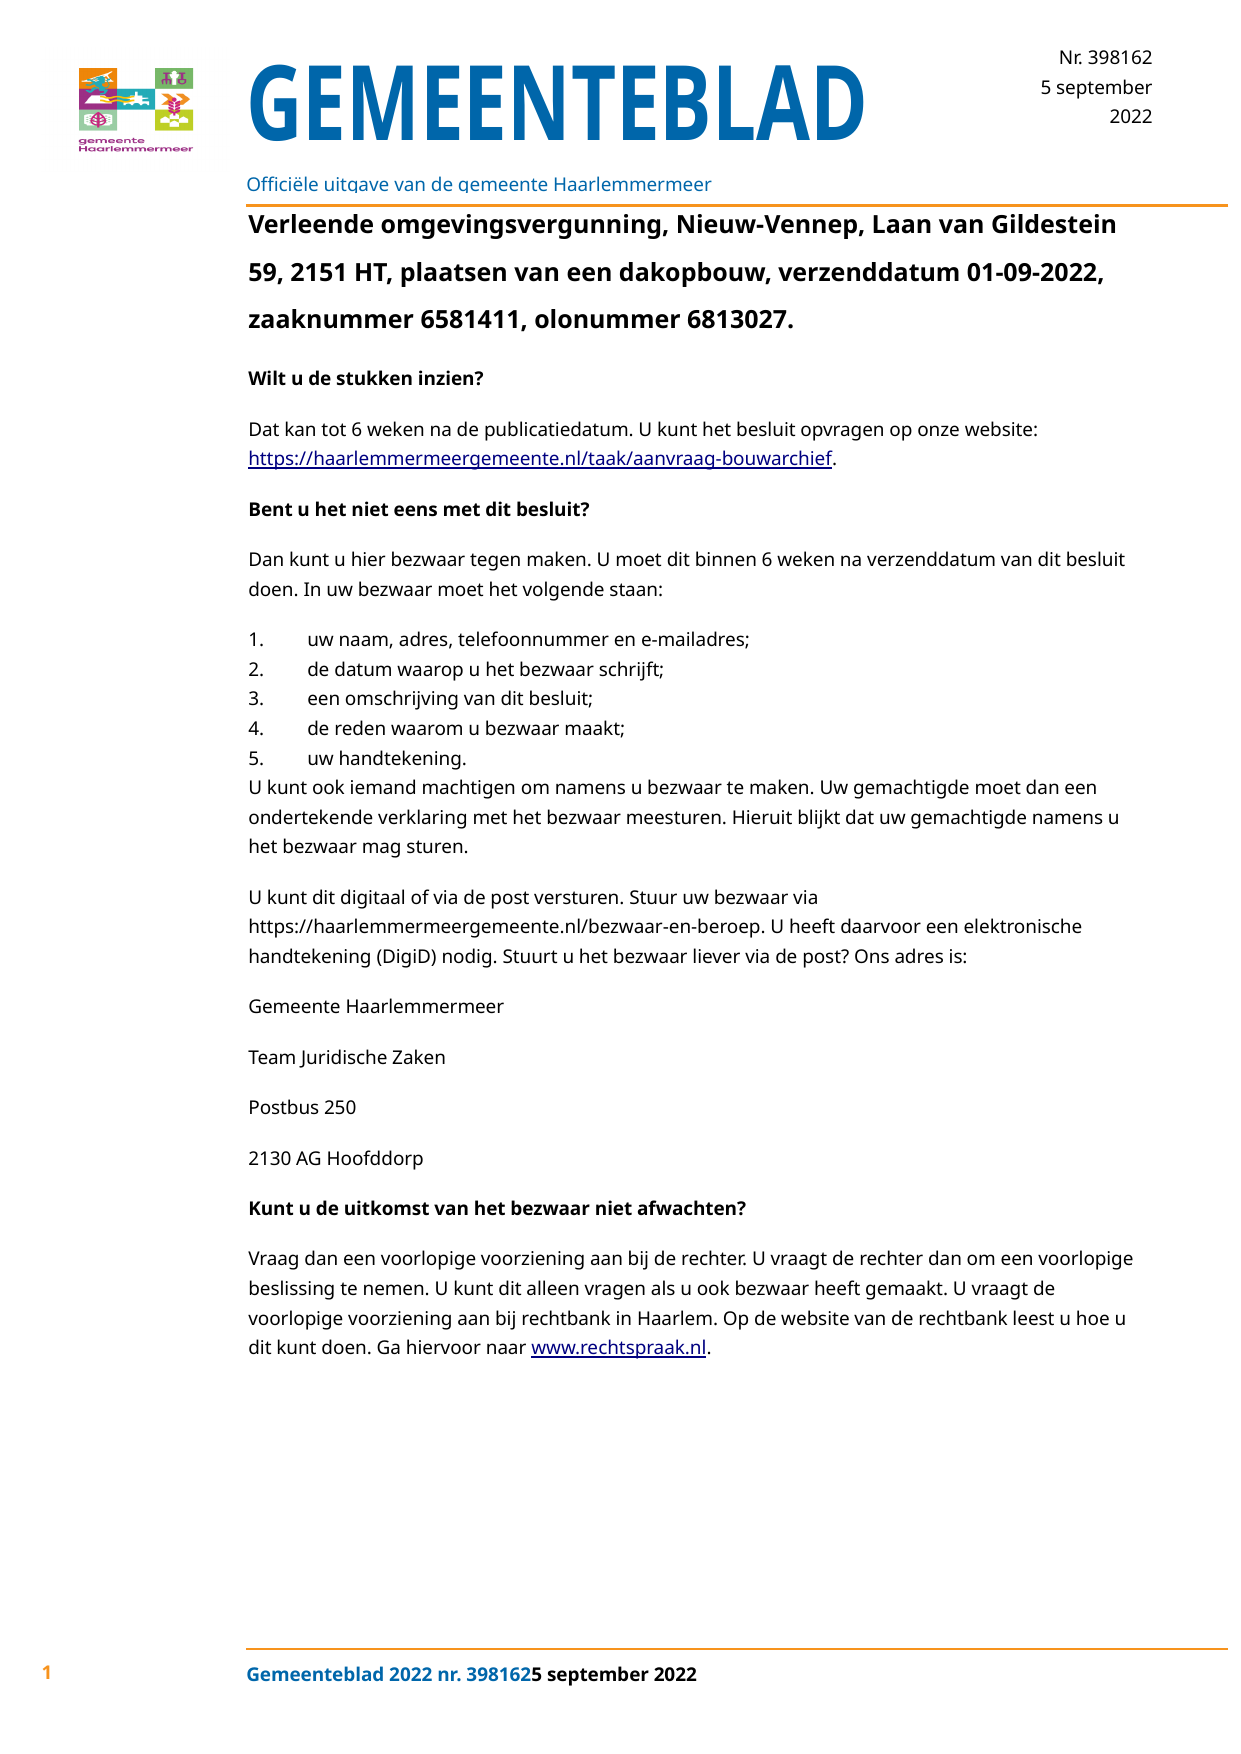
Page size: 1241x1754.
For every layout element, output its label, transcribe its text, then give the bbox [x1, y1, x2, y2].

text 2130 AG Hoofddorp [248, 1145, 1152, 1170]
text Team Juridische Zaken [248, 1044, 1152, 1069]
text Vraag dan een voorlopige voorziening aan bij de rechter. U vraagt de rechter dan om een voorlopige beslissing te nemen. U kunt dit alleen vragen als u ook bezwaar heeft gemaakt. U vraagt de voorlopige voorziening aan bij rechtbank in Haarlem. Op de website van de rechtbank leest u hoe u dit kunt doen. Ga hiervoor naar www.rechtspraak.nl. [248, 1246, 1152, 1360]
text Wilt u de stukken inzien? [248, 366, 1152, 391]
text U kunt ook iemand machtigen om namens u bezwaar te maken. Uw gemachtigde moet dan een ondertekende verklaring met het bezwaar meesturen. Hieruit blijkt dat uw gemachtigde namens u het bezwaar mag sturen. [248, 774, 1152, 859]
text U kunt dit digitaal of via de post versturen. Stuur uw bezwaar via https://haarlemmermeergemeente.nl/bezwaar-en-beroep. U heeft daarvoor een elektronische handtekening (DigiD) nodig. Stuurt u het bezwaar liever via de post? Ons adres is: [248, 884, 1152, 969]
list uw naam, adres, telefoonnummer en e-mailadres; [248, 626, 1152, 652]
text Dan kunt u hier bezwaar tegen maken. U moet dit binnen 6 weken na verzenddatum van dit besluit doen. In uw bezwaar moet het volgende staan: [248, 546, 1152, 602]
text Verleende omgevingsvergunning, Nieuw-Vennep, Laan van Gildestein 59, 2151 HT, plaatsen van een dakopbouw, verzenddatum 01-09-2022, zaaknummer 6581411, olonummer 6813027. [248, 207, 1152, 336]
list de reden waarom u bezwaar maakt; [248, 715, 1152, 741]
list een omschrijving van dit besluit; [248, 686, 1152, 711]
text Bent u het niet eens met dit besluit? [248, 496, 1152, 522]
text Kunt u de uitkomst van het bezwaar niet afwachten? [248, 1195, 1152, 1221]
picture [41, 47, 231, 172]
list uw handtekening. [248, 745, 1152, 770]
text Dat kan tot 6 weken na de publicatiedatum. U kunt het besluit opvragen op onze website: https://haarlemmermeergemeente.nl/taak/aanvraag-bouwarchief. [248, 416, 1152, 471]
text Gemeente Haarlemmermeer [248, 993, 1152, 1019]
list de datum waarop u het bezwaar schrijft; [248, 656, 1152, 682]
text Postbus 250 [248, 1094, 1152, 1120]
